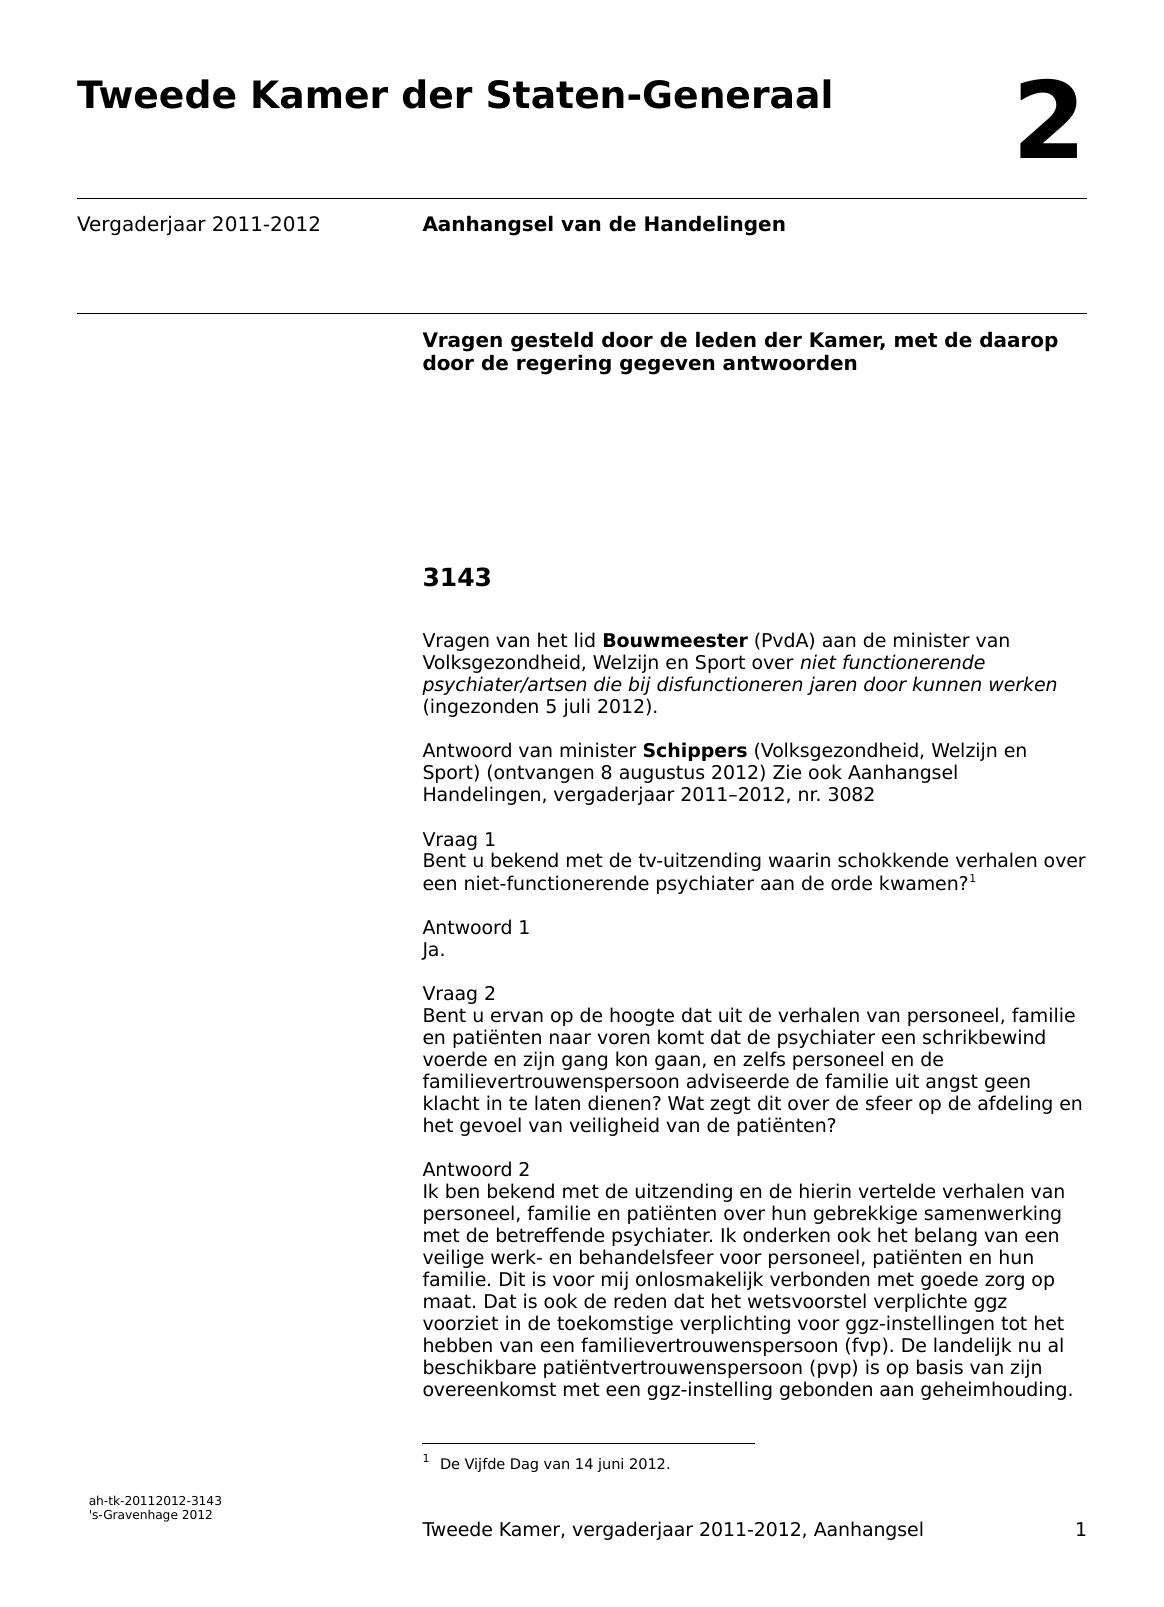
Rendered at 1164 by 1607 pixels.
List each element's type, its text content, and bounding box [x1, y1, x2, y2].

table_cell Vergaderjaar 2011-2012 [77, 199, 422, 313]
text Bent u ervan op de hoogte dat uit de verhalen van personeel, familie en patiënten naar voren komt dat de psychiater een schrikbewind voerde en zijn gang kon gaan, en zelfs personeel en de familievertrouwenspersoon adviseerde de familie uit angst geen klacht in te laten dienen? Wat zegt dit over de sfeer op de afdeling en het gevoel van veiligheid van de patiënten? [422, 1005, 1087, 1137]
table_cell Vragen gesteld door de leden der Kamer, met de daarop door de regering gegeven antwoorden [422, 314, 1087, 375]
table_cell Aanhangsel van de Handelingen [422, 199, 1087, 313]
text De Vijfde Dag van 14 juni 2012. [422, 1452, 1087, 1474]
text Vraag 1 [422, 828, 1087, 850]
text Antwoord van minister Schippers (Volksgezondheid, Welzijn en Sport) (ontvangen 8 augustus 2012) Zie ook Aanhangsel Handelingen, vergaderjaar 2011–2012, nr. 3082 [422, 740, 1087, 806]
text Ik ben bekend met de uitzending en de hierin vertelde verhalen van personeel, familie en patiënten over hun gebrekkige samenwerking met de betreffende psychiater. Ik onderken ook het belang van een veilige werk- en behandelsfeer voor personeel, patiënten en hun familie. Dit is voor mij onlosmakelijk verbonden met goede zorg op maat. Dat is ook de reden dat het wetsvoorstel verplichte ggz voorziet in de toekomstige verplichting voor ggz-instellingen tot het hebben van een familievertrouwenspersoon (fvp). De landelijk nu al beschikbare patiëntvertrouwenspersoon (pvp) is op basis van zijn overeenkomst met een ggz-instelling gebonden aan geheimhouding. [422, 1181, 1087, 1401]
text Vragen van het lid Bouwmeester (PvdA) aan de minister van Volksgezondheid, Welzijn en Sport over niet functionerende psychiater/artsen die bij disfunctioneren jaren door kunnen werken (ingezonden 5 juli 2012). [422, 630, 1087, 718]
text Vraag 2 [422, 983, 1087, 1005]
table_header Tweede Kamer der Staten-Generaal [77, 59, 886, 198]
table_header 2 [886, 59, 1087, 198]
text 's-Gravenhage 2012 [88, 1508, 323, 1522]
text ah-tk-20112012-3143 [88, 1494, 323, 1508]
text Ja. [422, 938, 1087, 961]
table_cell [77, 314, 422, 375]
text Antwoord 2 [422, 1159, 1087, 1181]
text 3143 [422, 563, 1087, 592]
text Bent u bekend met de tv-uitzending waarin schokkende verhalen over een niet-functionerende psychiater aan de orde kwamen? [422, 850, 1087, 894]
text Antwoord 1 [422, 917, 1087, 938]
